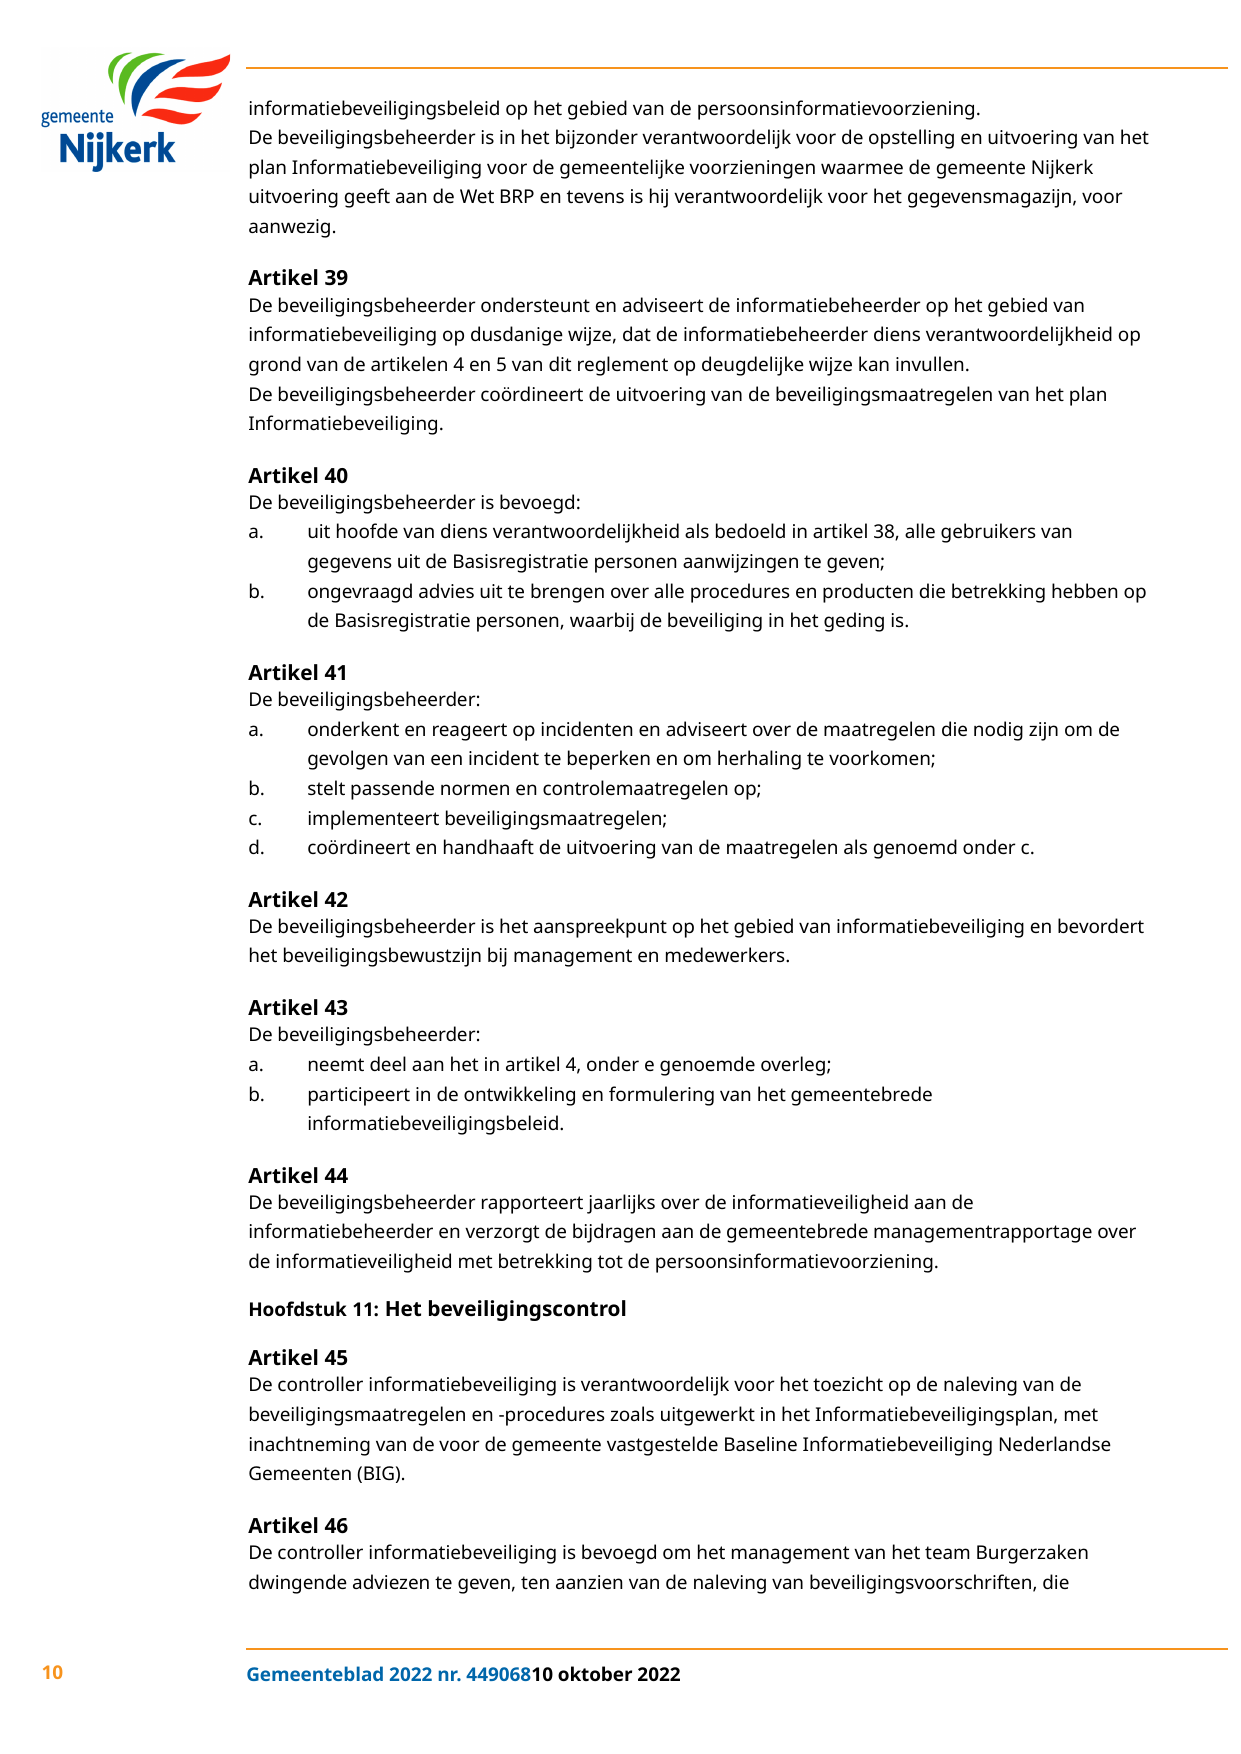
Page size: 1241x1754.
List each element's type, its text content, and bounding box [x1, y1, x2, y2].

text Artikel 45 [248, 1343, 1152, 1372]
list ongevraagd advies uit te brengen over alle procedures en producten die betrekking hebben op de Basisregistratie personen, waarbij de beveiliging in het geding is. [248, 578, 1152, 633]
text Artikel 42 [248, 885, 1152, 913]
list onderkent en reageert op incidenten en adviseert over de maatregelen die nodig zijn om de gevolgen van een incident te beperken en om herhaling te voorkomen; [248, 716, 1152, 771]
text Artikel 40 [248, 461, 1152, 489]
list participeert in de ontwikkeling en formulering van het gemeentebrede informatiebeveiligingsbeleid. [248, 1081, 1152, 1136]
text Artikel 43 [248, 993, 1152, 1022]
text Artikel 41 [248, 658, 1152, 686]
text Artikel 44 [248, 1161, 1152, 1189]
text De beveiligingsbeheerder: [248, 686, 1152, 712]
text Artikel 46 [248, 1511, 1152, 1539]
text Hoofdstuk 11: Het beveiligingscontrol [248, 1294, 1152, 1322]
text De beveiligingsbeheerder ondersteunt en adviseert de informatiebeheerder op het gebied van informatiebeveiliging op dusdanige wijze, dat de informatiebeheerder diens verantwoordelijkheid op grond van de artikelen 4 en 5 van dit reglement op deugdelijke wijze kan invullen. [248, 292, 1152, 377]
text De beveiligingsbeheerder is het aanspreekpunt op het gebied van informatiebeveiliging en bevordert het beveiligingsbewustzijn bij management en medewerkers. [248, 913, 1152, 968]
text De controller informatiebeveiliging is verantwoordelijk voor het toezicht op de naleving van de beveiligingsmaatregelen en -procedures zoals uitgewerkt in het Informatiebeveiligingsplan, met inachtneming van de voor de gemeente vastgestelde Baseline Informatiebeveiliging Nederlandse Gemeenten (BIG). [248, 1372, 1152, 1486]
picture [41, 47, 231, 172]
list coördineert en handhaaft de uitvoering van de maatregelen als genoemd onder c. [248, 834, 1152, 860]
text De beveiligingsbeheerder coördineert de uitvoering van de beveiligingsmaatregelen van het plan Informatiebeveiliging. [248, 381, 1152, 436]
text informatiebeveiligingsbeleid op het gebied van de persoonsinformatievoorziening. [248, 95, 1152, 121]
list stelt passende normen en controlemaatregelen op; [248, 775, 1152, 801]
text Artikel 39 [248, 263, 1152, 292]
text De beveiligingsbeheerder rapporteert jaarlijks over de informatieveiligheid aan de informatiebeheerder en verzorgt de bijdragen aan de gemeentebrede managementrapportage over de informatieveiligheid met betrekking tot de persoonsinformatievoorziening. [248, 1189, 1152, 1274]
list implementeert beveiligingsmaatregelen; [248, 805, 1152, 830]
text De beveiligingsbeheerder: [248, 1022, 1152, 1047]
list neemt deel aan het in artikel 4, onder e genoemde overleg; [248, 1051, 1152, 1077]
text De beveiligingsbeheerder is bevoegd: [248, 489, 1152, 515]
list uit hoofde van diens verantwoordelijkheid als bedoeld in artikel 38, alle gebruikers van gegevens uit de Basisregistratie personen aanwijzingen te geven; [248, 519, 1152, 574]
text De controller informatiebeveiliging is bevoegd om het management van het team Burgerzaken dwingende adviezen te geven, ten aanzien van de naleving van beveiligingsvoorschriften, die [248, 1539, 1152, 1594]
text De beveiligingsbeheerder is in het bijzonder verantwoordelijk voor de opstelling en uitvoering van het plan Informatiebeveiliging voor de gemeentelijke voorzieningen waarmee de gemeente Nijkerk uitvoering geeft aan de Wet BRP en tevens is hij verantwoordelijk voor het gegevensmagazijn, voor aanwezig. [248, 124, 1152, 239]
